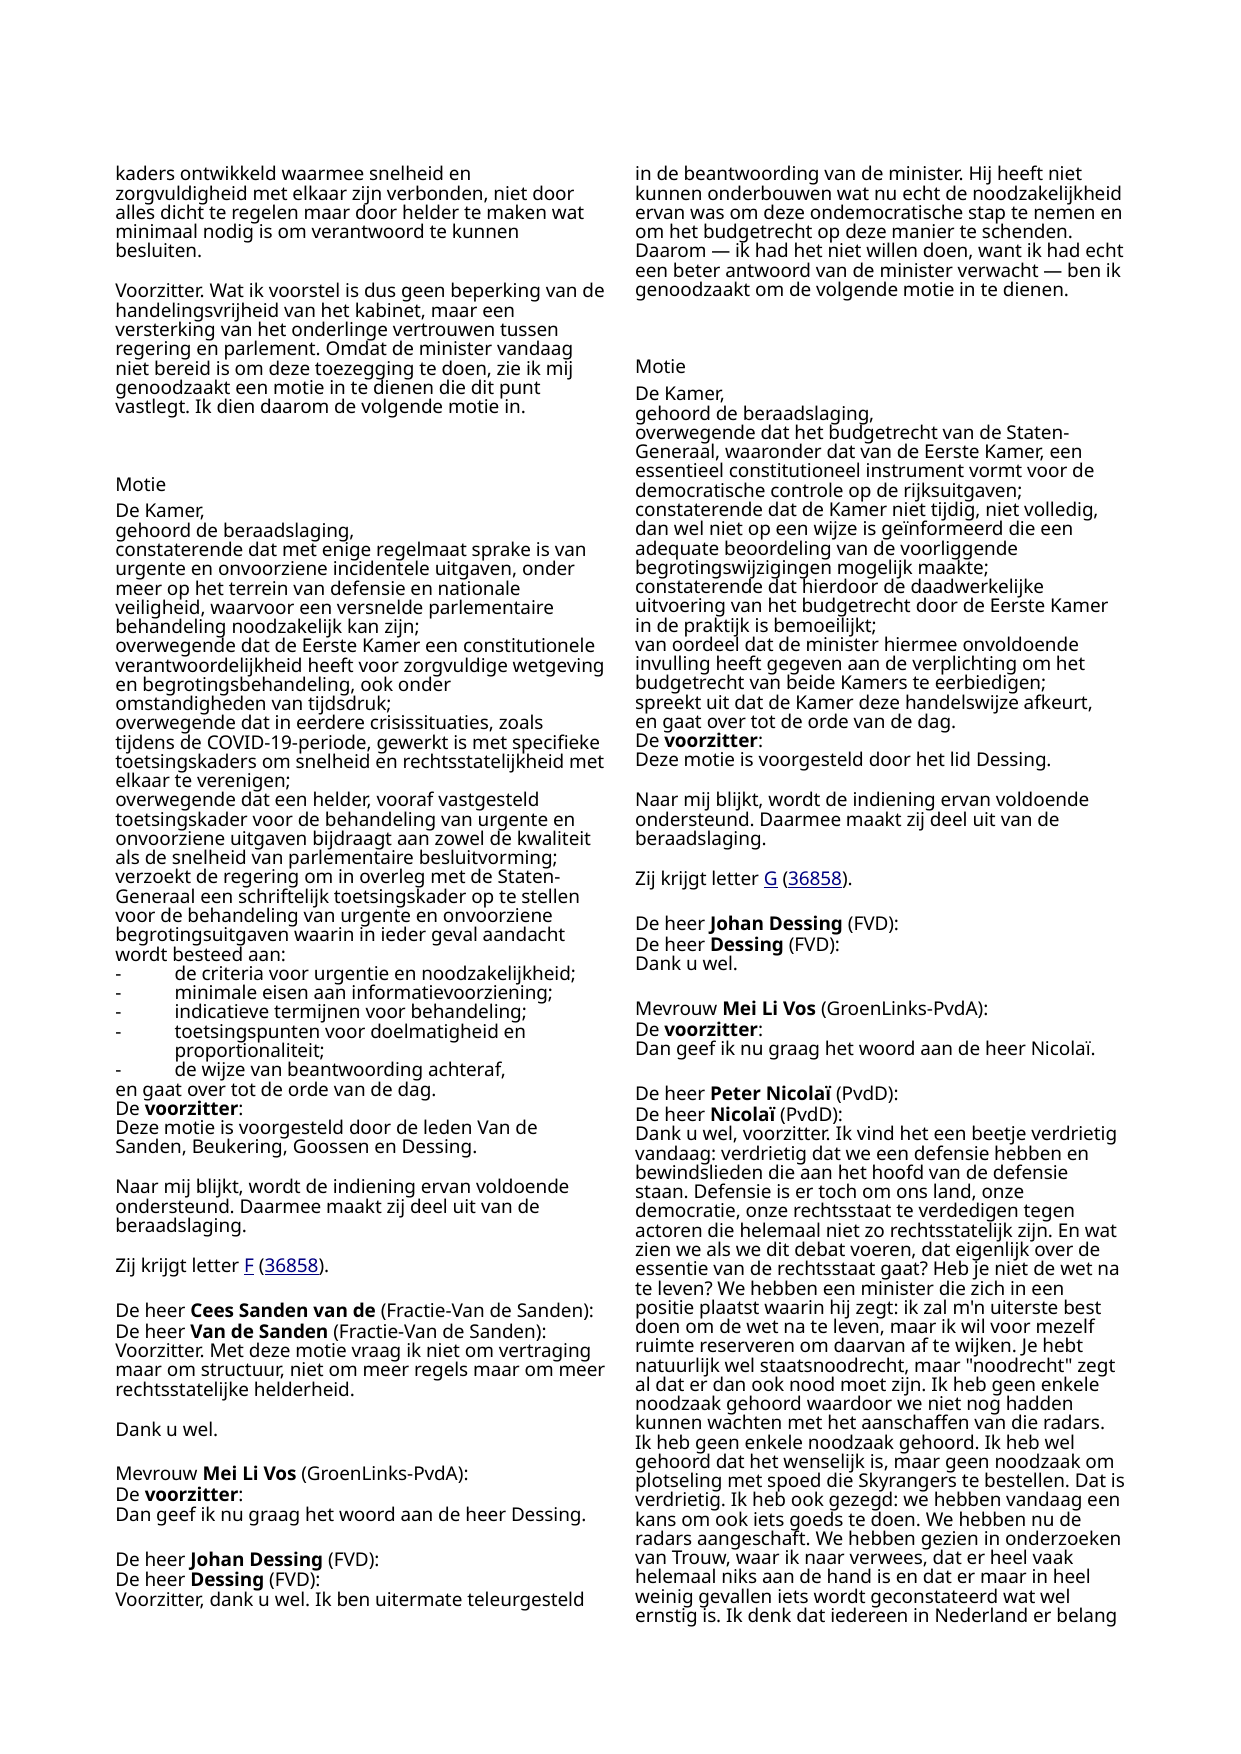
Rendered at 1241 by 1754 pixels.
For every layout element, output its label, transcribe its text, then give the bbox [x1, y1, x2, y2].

text Naar mij blijkt, wordt de indiening ervan voldoende ondersteund. Daarmee maakt zij deel uit van de beraadslaging. [635, 791, 1125, 849]
text Dan geef ik nu graag het woord aan de heer Dessing. [115, 1506, 605, 1525]
text en gaat over tot de orde van de dag. [635, 713, 1125, 732]
text Voorzitter. Wat ik voorstel is dus geen beperking van de handelingsvrijheid van het kabinet, maar een versterking van het onderlinge vertrouwen tussen regering en parlement. Omdat de minister vandaag niet bereid is om deze toezegging te doen, zie ik mij genoodzaakt een motie in te dienen die dit punt vastlegt. Ik dien daarom de volgende motie in. [115, 282, 605, 417]
text van oordeel dat de minister hiermee onvoldoende invulling heeft gegeven aan de verplichting om het budgetrecht van beide Kamers te eerbiedigen; [635, 636, 1125, 694]
text Dank u wel. [635, 955, 1125, 974]
text in de beantwoording van de minister. Hij heeft niet kunnen onderbouwen wat nu echt de noodzakelijkheid ervan was om deze ondemocratische stap te nemen en om het budgetrecht op deze manier te schenden. Daarom — ik had het niet willen doen, want ik had echt een beter antwoord van de minister verwacht — ben ik genoodzaakt om de volgende motie in te dienen. [635, 165, 1125, 300]
text constaterende dat de Kamer niet tijdig, niet volledig, dan wel niet op een wijze is geïnformeerd die een adequate beoordeling van de voorliggende begrotingswijzigingen mogelijk maakte; [635, 501, 1125, 578]
text constaterende dat hierdoor de daadwerkelijke uitvoering van het budgetrecht door de Eerste Kamer in de praktijk is bemoeilijkt; [635, 578, 1125, 636]
text en gaat over tot de orde van de dag. [115, 1081, 605, 1100]
list toetsingspunten voor doelmatigheid en proportionaliteit; [115, 1023, 605, 1061]
text Voorzitter, dank u wel. Ik ben uitermate teleurgesteld [115, 1591, 605, 1610]
text De heer Johan Dessing (FVD): [115, 1546, 605, 1571]
text Voorzitter. Met deze motie vraag ik niet om vertraging maar om structuur, niet om meer regels maar om meer rechtsstatelijke helderheid. [115, 1342, 605, 1400]
text Deze motie is voorgesteld door de leden Van de Sanden, Beukering, Goossen en Dessing. [115, 1119, 605, 1158]
list minimale eisen aan informatievoorziening; [115, 984, 605, 1003]
list de criteria voor urgentie en noodzakelijkheid; [115, 965, 605, 984]
text Motie [115, 471, 605, 496]
text Dank u wel, voorzitter. Ik vind het een beetje verdrietig vandaag: verdrietig dat we een defensie hebben en bewindslieden die aan het hoofd van de defensie staan. Defensie is er toch om ons land, onze democratie, onze rechtsstaat te verdedigen tegen actoren die helemaal niet zo rechtsstatelijk zijn. En wat zien we als we dit debat voeren, dat eigenlijk over de essentie van de rechtsstaat gaat? Heb je niet de wet na te leven? We hebben een minister die zich in een positie plaatst waarin hij zegt: ik zal m'n uiterste best doen om de wet na te leven, maar ik wil voor mezelf ruimte reserveren om daarvan af te wijken. Je hebt natuurlijk wel staatsnoodrecht, maar "noodrecht" zegt al dat er dan ook nood moet zijn. Ik heb geen enkele noodzaak gehoord waardoor we niet nog hadden kunnen wachten met het aanschaffen van die radars. Ik heb geen enkele noodzaak gehoord. Ik heb wel gehoord dat het wenselijk is, maar geen noodzaak om plotseling met spoed die Skyrangers te bestellen. Dat is verdrietig. Ik heb ook gezegd: we hebben vandaag een kans om ook iets goeds te doen. We hebben nu de radars aangeschaft. We hebben gezien in onderzoeken van Trouw, waar ik naar verwees, dat er heel vaak helemaal niks aan de hand is en dat er maar in heel weinig gevallen iets wordt geconstateerd wat wel ernstig is. Ik denk dat iedereen in Nederland er belang [635, 1125, 1125, 1626]
text De Kamer, [115, 502, 605, 522]
text De voorzitter: [115, 1100, 605, 1119]
text overwegende dat in eerdere crisissituaties, zoals tijdens de COVID-19-periode, gewerkt is met specifieke toetsingskaders om snelheid en rechtsstatelijkheid met elkaar te verenigen; [115, 714, 605, 791]
text De voorzitter: [635, 1021, 1125, 1040]
text Zij krijgt letter F (36858). [115, 1257, 605, 1276]
text De heer Dessing (FVD): [115, 1571, 605, 1591]
text overwegende dat de Eerste Kamer een constitutionele verantwoordelijkheid heeft voor zorgvuldige wetgeving en begrotingsbehandeling, ook onder omstandigheden van tijdsdruk; [115, 637, 605, 714]
text Motie [635, 354, 1125, 379]
text De heer Dessing (FVD): [635, 936, 1125, 955]
text Dan geef ik nu graag het woord aan de heer Nicolaï. [635, 1040, 1125, 1059]
text De heer Johan Dessing (FVD): [635, 910, 1125, 936]
text De heer Cees Sanden van de (Fractie-Van de Sanden): [115, 1297, 605, 1323]
text spreekt uit dat de Kamer deze handelswijze afkeurt, [635, 694, 1125, 713]
text De voorzitter: [115, 1486, 605, 1506]
text constaterende dat met enige regelmaat sprake is van urgente en onvoorziene incidentele uitgaven, onder meer op het terrein van defensie en nationale veiligheid, waarvoor een versnelde parlementaire behandeling noodzakelijk kan zijn; [115, 541, 605, 637]
text Mevrouw Mei Li Vos (GroenLinks-PvdA): [635, 995, 1125, 1021]
text kaders ontwikkeld waarmee snelheid en zorgvuldigheid met elkaar zijn verbonden, niet door alles dicht te regelen maar door helder te maken wat minimaal nodig is om verantwoord te kunnen besluiten. [115, 165, 605, 262]
text Dank u wel. [115, 1421, 605, 1440]
text De heer Nicolaï (PvdD): [635, 1106, 1125, 1125]
text verzoekt de regering om in overleg met de Staten-Generaal een schriftelijk toetsingskader op te stellen voor de behandeling van urgente en onvoorziene begrotingsuitgaven waarin in ieder geval aandacht wordt besteed aan: [115, 868, 605, 965]
text De heer Van de Sanden (Fractie-Van de Sanden): [115, 1323, 605, 1342]
text De Kamer, [635, 385, 1125, 404]
text Mevrouw Mei Li Vos (GroenLinks-PvdA): [115, 1461, 605, 1486]
list de wijze van beantwoording achteraf, [115, 1061, 605, 1081]
text overwegende dat een helder, vooraf vastgesteld toetsingskader voor de behandeling van urgente en onvoorziene uitgaven bijdraagt aan zowel de kwaliteit als de snelheid van parlementaire besluitvorming; [115, 791, 605, 868]
text De heer Peter Nicolaï (PvdD): [635, 1080, 1125, 1106]
text gehoord de beraadslaging, [115, 522, 605, 541]
text overwegende dat het budgetrecht van de Staten-Generaal, waaronder dat van de Eerste Kamer, een essentieel constitutioneel instrument vormt voor de democratische controle op de rijksuitgaven; [635, 424, 1125, 501]
text gehoord de beraadslaging, [635, 404, 1125, 424]
text Deze motie is voorgesteld door het lid Dessing. [635, 751, 1125, 771]
text Zij krijgt letter G (36858). [635, 870, 1125, 889]
text Naar mij blijkt, wordt de indiening ervan voldoende ondersteund. Daarmee maakt zij deel uit van de beraadslaging. [115, 1178, 605, 1236]
list indicatieve termijnen voor behandeling; [115, 1003, 605, 1023]
text De voorzitter: [635, 732, 1125, 751]
